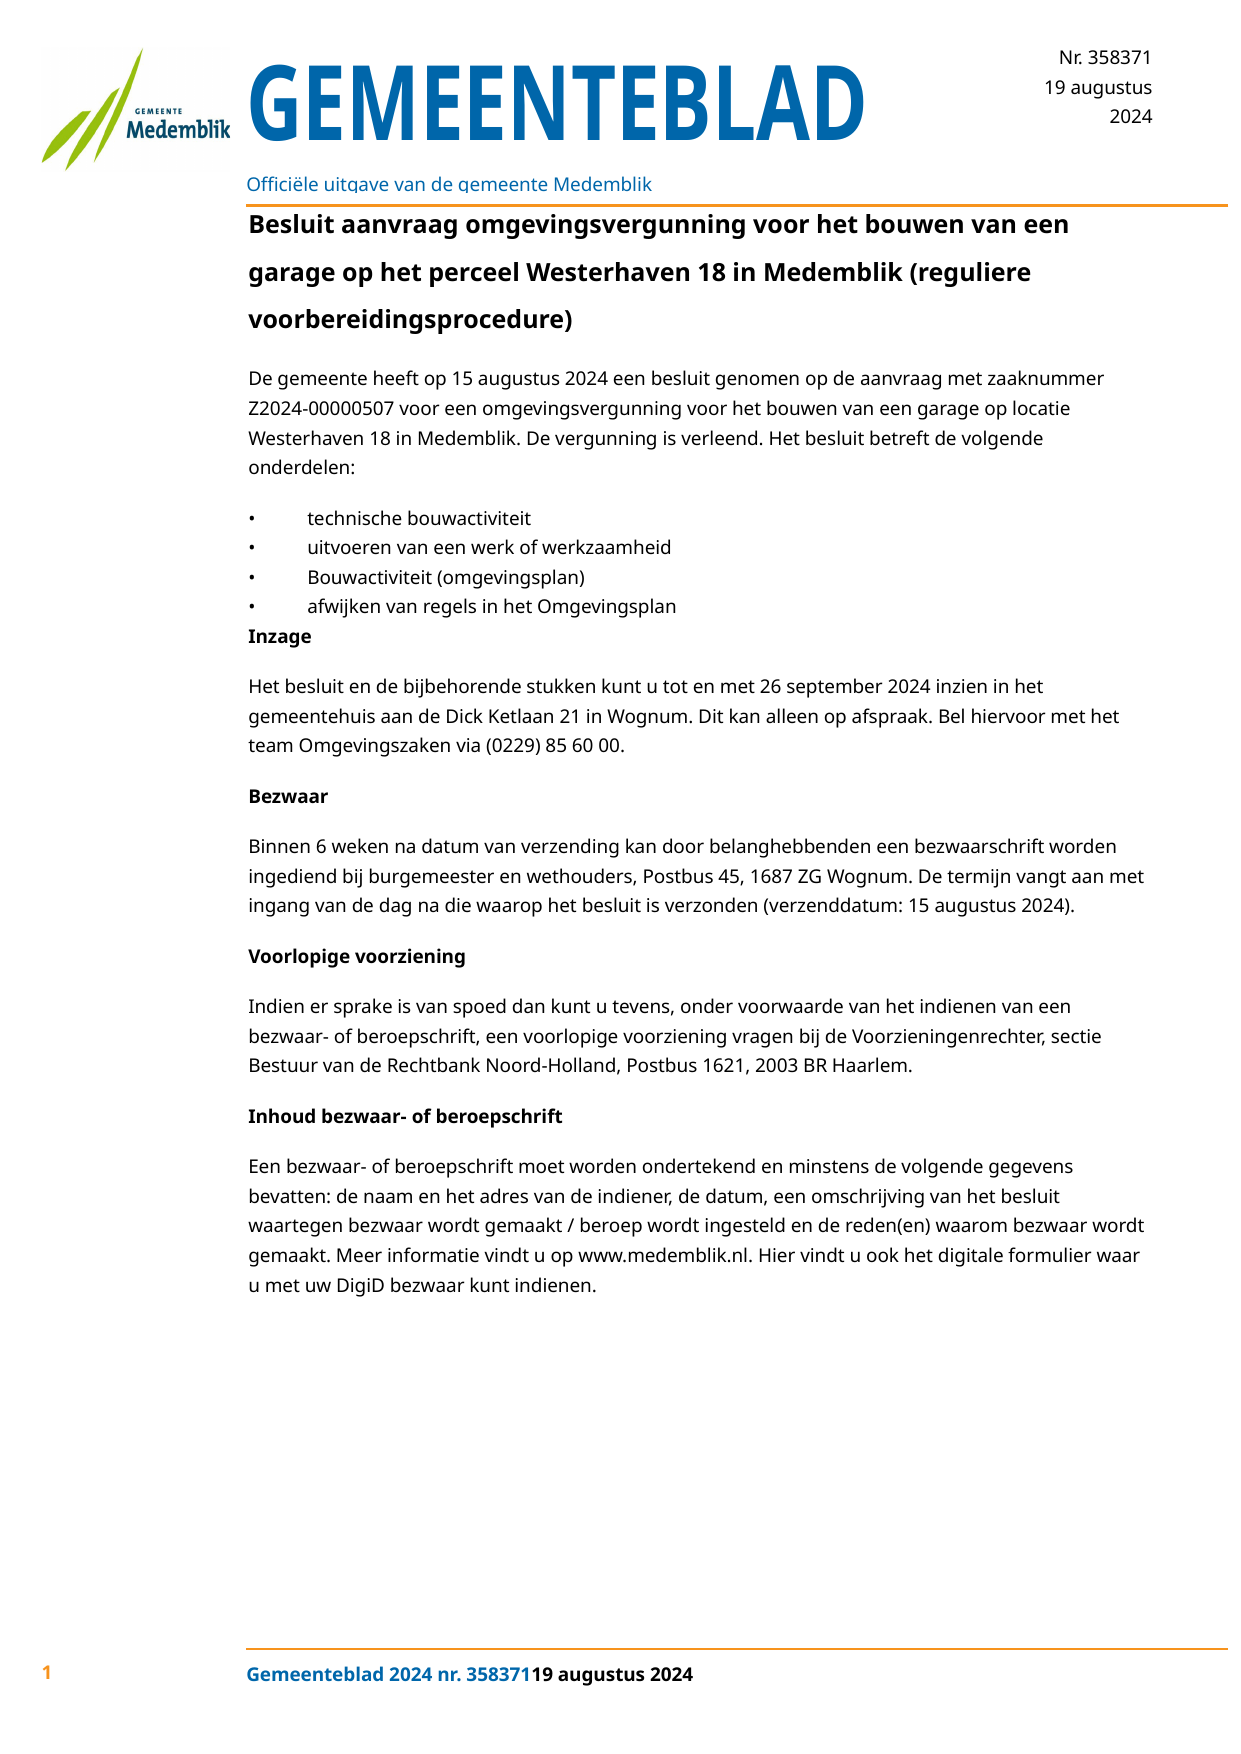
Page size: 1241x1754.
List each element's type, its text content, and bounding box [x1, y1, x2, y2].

text Voorlopige voorziening [248, 943, 1152, 969]
text Het besluit en de bijbehorende stukken kunt u tot en met 26 september 2024 inzien in het gemeentehuis aan de Dick Ketlaan 21 in Wognum. Dit kan alleen op afspraak. Bel hiervoor met het team Omgevingszaken via (0229) 85 60 00. [248, 673, 1152, 758]
text Inzage [248, 623, 1152, 649]
text Inhoud bezwaar- of beroepschrift [248, 1103, 1152, 1129]
list Bouwactiviteit (omgevingsplan) [248, 564, 1152, 589]
text Binnen 6 weken na datum van verzending kan door belanghebbenden een bezwaarschrift worden ingediend bij burgemeester en wethouders, Postbus 45, 1687 ZG Wognum. De termijn vangt aan met ingang van de dag na die waarop het besluit is verzonden (verzenddatum: 15 augustus 2024). [248, 833, 1152, 918]
text Bezwaar [248, 783, 1152, 809]
text Besluit aanvraag omgevingsvergunning voor het bouwen van een garage op het perceel Westerhaven 18 in Medemblik (reguliere voorbereidingsprocedure) [248, 207, 1152, 336]
picture [41, 47, 231, 172]
text De gemeente heeft op 15 augustus 2024 een besluit genomen op de aanvraag met zaaknummer Z2024-00000507 voor een omgevingsvergunning voor het bouwen van een garage op locatie Westerhaven 18 in Medemblik. De vergunning is verleend. Het besluit betreft de volgende onderdelen: [248, 366, 1152, 480]
list technische bouwactiviteit [248, 505, 1152, 530]
list uitvoeren van een werk of werkzaamheid [248, 534, 1152, 560]
text Indien er sprake is van spoed dan kunt u tevens, onder voorwaarde van het indienen van een bezwaar- of beroepschrift, een voorlopige voorziening vragen bij de Voorzieningenrechter, sectie Bestuur van de Rechtbank Noord-Holland, Postbus 1621, 2003 BR Haarlem. [248, 993, 1152, 1078]
text Een bezwaar- of beroepschrift moet worden ondertekend en minstens de volgende gegevens bevatten: de naam en het adres van de indiener, de datum, een omschrijving van het besluit waartegen bezwaar wordt gemaakt / beroep wordt ingesteld en de reden(en) waarom bezwaar wordt gemaakt. Meer informatie vindt u op www.medemblik.nl. Hier vindt u ook het digitale formulier waar u met uw DigiD bezwaar kunt indienen. [248, 1153, 1152, 1297]
list afwijken van regels in het Omgevingsplan [248, 593, 1152, 619]
